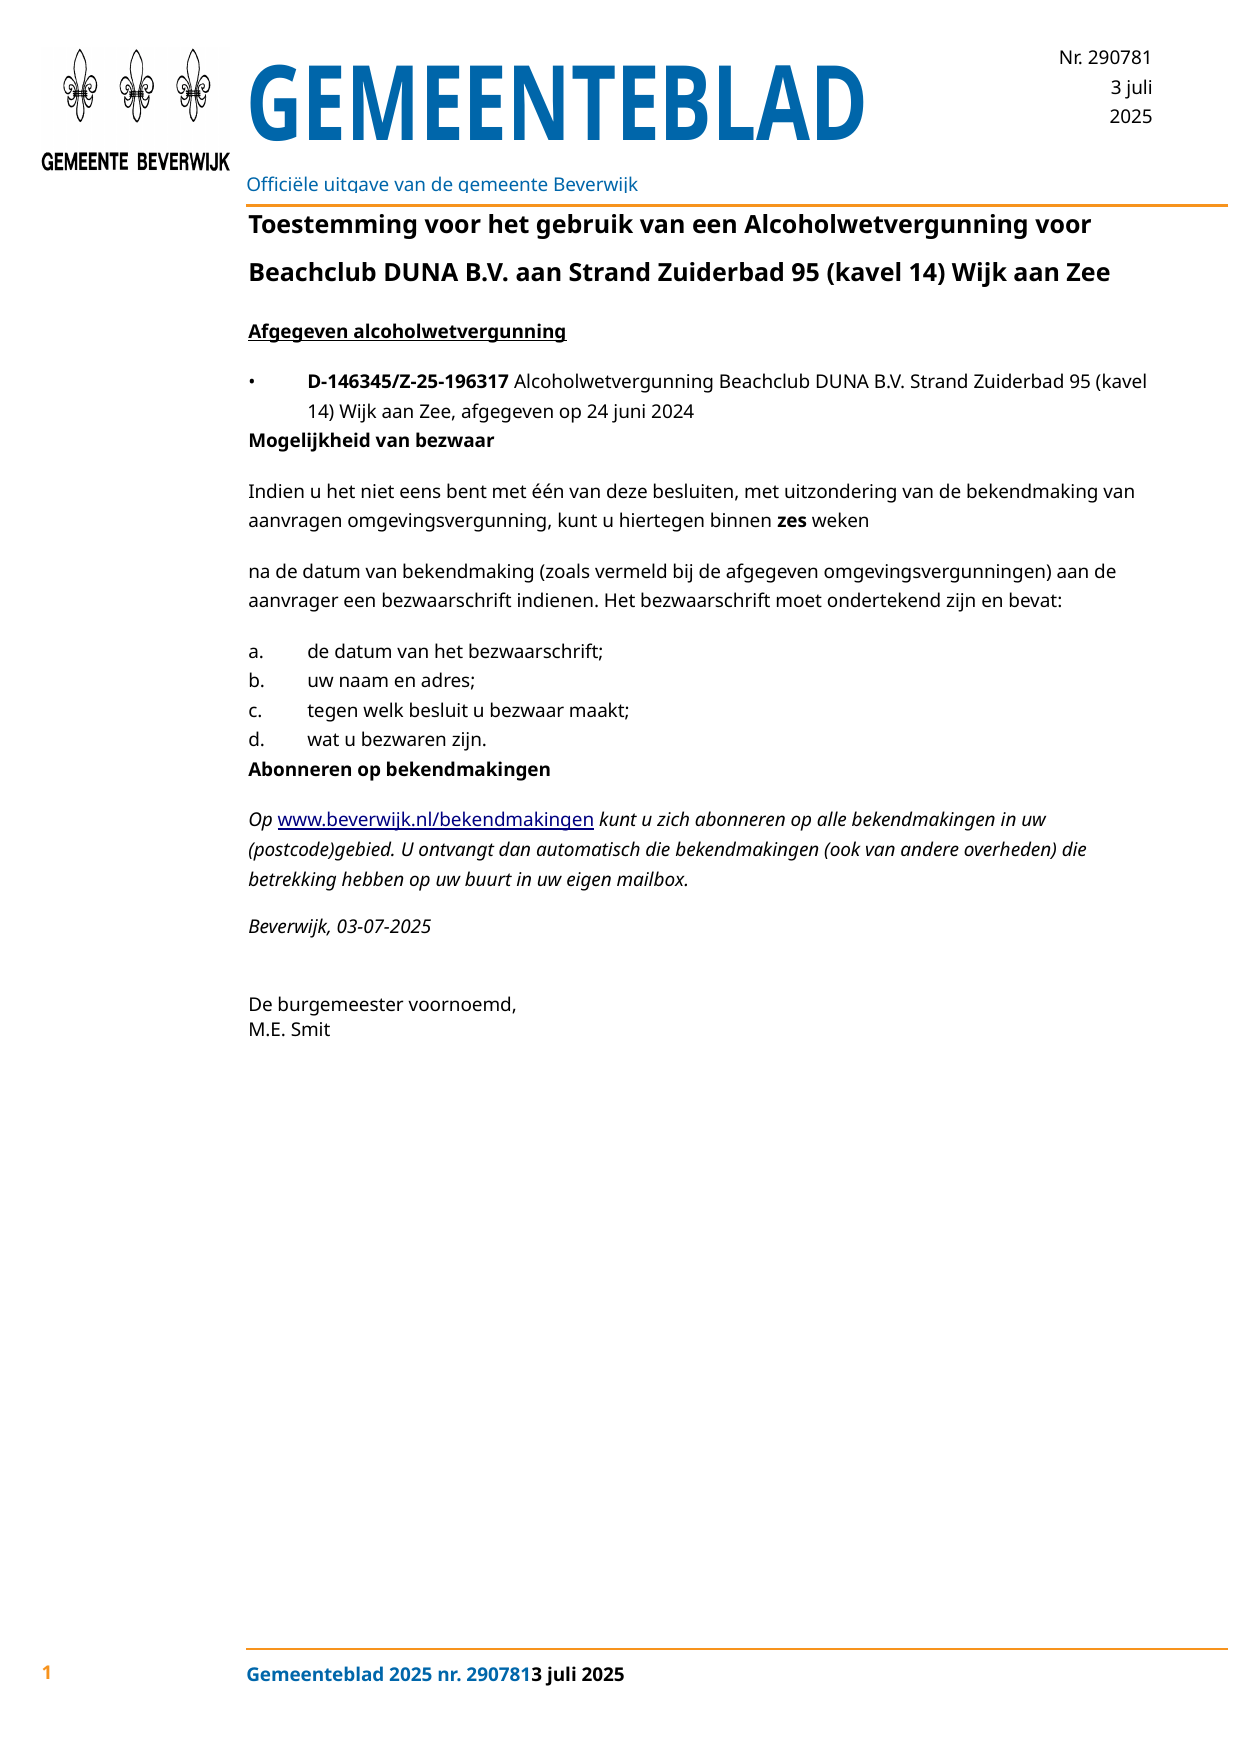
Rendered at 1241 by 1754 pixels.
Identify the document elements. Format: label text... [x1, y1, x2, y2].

list tegen welk besluit u bezwaar maakt; [248, 697, 1152, 723]
text Abonneren op bekendmakingen [248, 756, 1152, 782]
text Op www.beverwijk.nl/bekendmakingen kunt u zich abonneren op alle bekendmakingen in uw (postcode)gebied. U ontvangt dan automatisch die bekendmakingen (ook van andere overheden) die betrekking hebben op uw buurt in uw eigen mailbox. [248, 807, 1152, 892]
text Beverwijk, 03-07-2025 [248, 914, 1152, 939]
text M.E. Smit [248, 1017, 1152, 1042]
text Mogelijkheid van bezwaar [248, 427, 1152, 453]
list wat u bezwaren zijn. [248, 727, 1152, 752]
list D-146345/Z-25-196317 Alcoholwetvergunning Beachclub DUNA B.V. Strand Zuiderbad 95 (kavel 14) Wijk aan Zee, afgegeven op 24 juni 2024 [248, 368, 1152, 424]
picture [41, 47, 231, 172]
text na de datum van bekendmaking (zoals vermeld bij de afgegeven omgevingsvergunningen) aan de aanvrager een bezwaarschrift indienen. Het bezwaarschrift moet ondertekend zijn en bevat: [248, 558, 1152, 613]
list de datum van het bezwaarschrift; [248, 638, 1152, 664]
list uw naam en adres; [248, 667, 1152, 693]
text Indien u het niet eens bent met één van deze besluiten, met uitzondering van de bekendmaking van aanvragen omgevingsvergunning, kunt u hiertegen binnen zes weken [248, 478, 1152, 533]
text Afgegeven alcoholwetvergunning [248, 318, 1152, 344]
text Toestemming voor het gebruik van een Alcoholwetvergunning voor Beachclub DUNA B.V. aan Strand Zuiderbad 95 (kavel 14) Wijk aan Zee [248, 207, 1152, 288]
text De burgemeester voornoemd, [248, 991, 1152, 1017]
